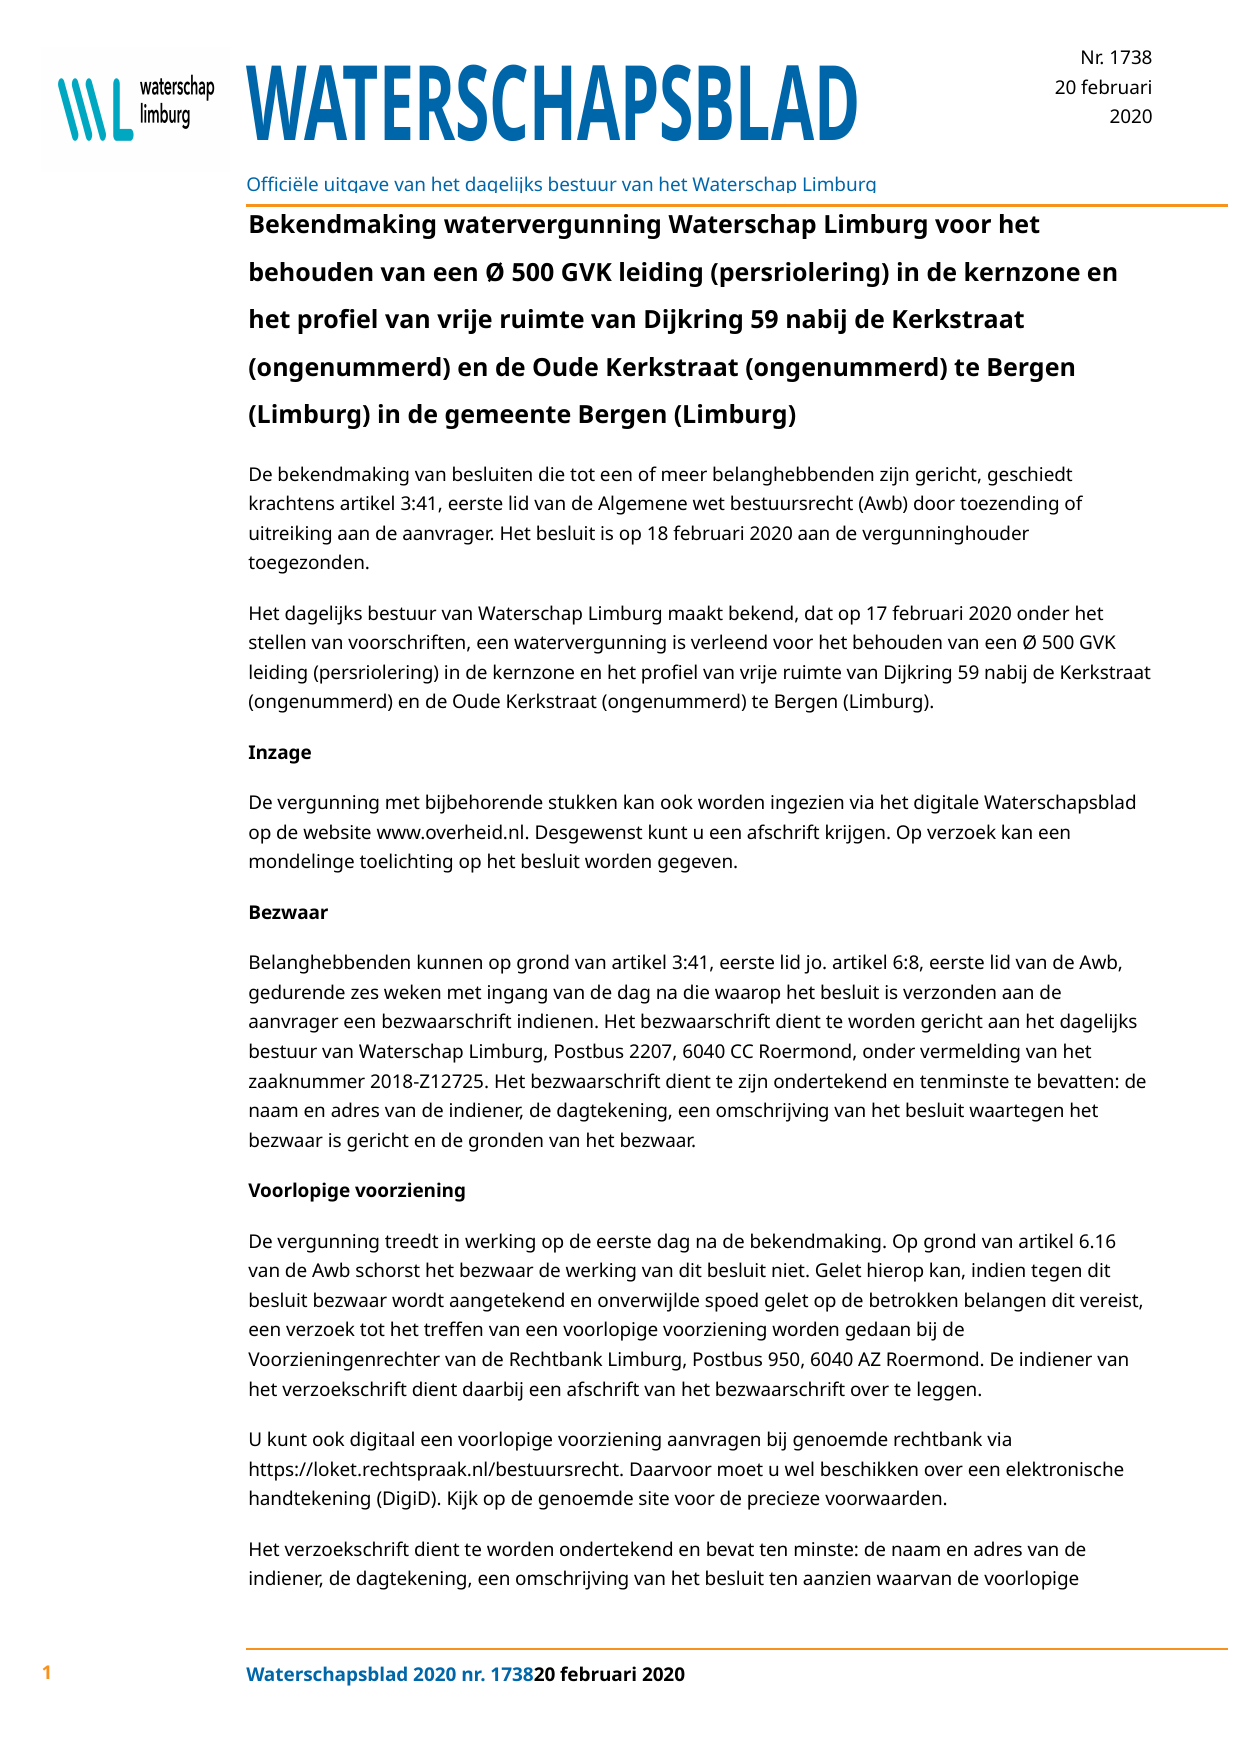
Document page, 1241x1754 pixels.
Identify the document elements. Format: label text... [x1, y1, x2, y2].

text Het dagelijks bestuur van Waterschap Limburg maakt bekend, dat op 17 februari 2020 onder het stellen van voorschriften, een watervergunning is verleend voor het behouden van een Ø 500 GVK leiding (persriolering) in de kernzone en het profiel van vrije ruimte van Dijkring 59 nabij de Kerkstraat (ongenummerd) en de Oude Kerkstraat (ongenummerd) te Bergen (Limburg). [248, 600, 1152, 714]
text Het verzoekschrift dient te worden ondertekend en bevat ten minste: de naam en adres van de indiener, de dagtekening, een omschrijving van het besluit ten aanzien waarvan de voorlopige [248, 1536, 1152, 1591]
text Voorlopige voorziening [248, 1177, 1152, 1203]
text Inzage [248, 739, 1152, 765]
text De vergunning treedt in werking op de eerste dag na de bekendmaking. Op grond van artikel 6.16 van de Awb schorst het bezwaar de werking van dit besluit niet. Gelet hierop kan, indien tegen dit besluit bezwaar wordt aangetekend en onverwijlde spoed gelet op de betrokken belangen dit vereist, een verzoek tot het treffen van een voorlopige voorziening worden gedaan bij de Voorzieningenrechter van de Rechtbank Limburg, Postbus 950, 6040 AZ Roermond. De indiener van het verzoekschrift dient daarbij een afschrift van het bezwaarschrift over te leggen. [248, 1228, 1152, 1401]
text U kunt ook digitaal een voorlopige voorziening aanvragen bij genoemde rechtbank via https://loket.rechtspraak.nl/bestuursrecht. Daarvoor moet u wel beschikken over een elektronische handtekening (DigiD). Kijk op de genoemde site voor de precieze voorwaarden. [248, 1426, 1152, 1511]
text De vergunning met bijbehorende stukken kan ook worden ingezien via het digitale Waterschapsblad op de website www.overheid.nl. Desgewenst kunt u een afschrift krijgen. Op verzoek kan een mondelinge toelichting op het besluit worden gegeven. [248, 789, 1152, 874]
text Bekendmaking watervergunning Waterschap Limburg voor het behouden van een Ø 500 GVK leiding (persriolering) in de kernzone en het profiel van vrije ruimte van Dijkring 59 nabij de Kerkstraat (ongenummerd) en de Oude Kerkstraat (ongenummerd) te Bergen (Limburg) in de gemeente Bergen (Limburg) [248, 207, 1152, 431]
text Bezwaar [248, 899, 1152, 925]
picture [41, 47, 231, 172]
text Belanghebbenden kunnen op grond van artikel 3:41, eerste lid jo. artikel 6:8, eerste lid van de Awb, gedurende zes weken met ingang van de dag na die waarop het besluit is verzonden aan de aanvrager een bezwaarschrift indienen. Het bezwaarschrift dient te worden gericht aan het dagelijks bestuur van Waterschap Limburg, Postbus 2207, 6040 CC Roermond, onder vermelding van het zaaknummer 2018-Z12725. Het bezwaarschrift dient te zijn ondertekend en tenminste te bevatten: de naam en adres van de indiener, de dagtekening, een omschrijving van het besluit waartegen het bezwaar is gericht en de gronden van het bezwaar. [248, 949, 1152, 1153]
text De bekendmaking van besluiten die tot een of meer belanghebbenden zijn gericht, geschiedt krachtens artikel 3:41, eerste lid van de Algemene wet bestuursrecht (Awb) door toezending of uitreiking aan de aanvrager. Het besluit is op 18 februari 2020 aan de vergunninghouder toegezonden. [248, 461, 1152, 575]
